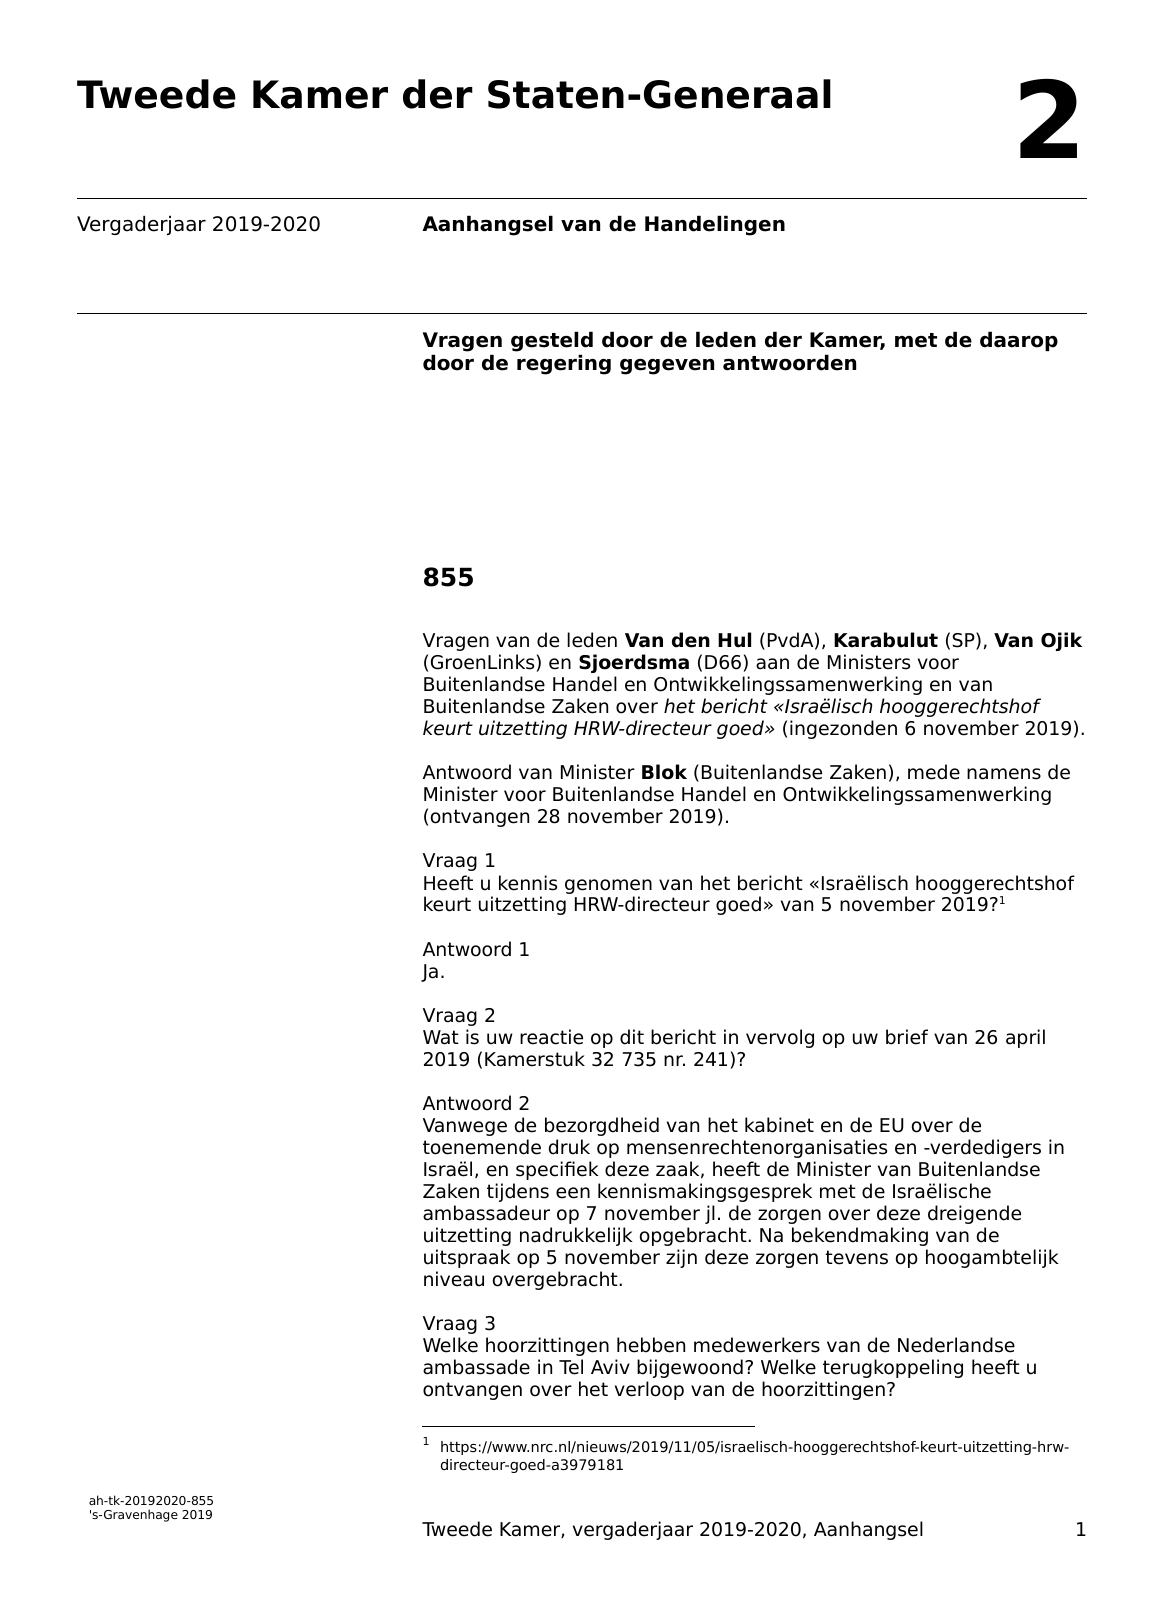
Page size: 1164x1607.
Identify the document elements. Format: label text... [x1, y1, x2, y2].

text ah-tk-20192020-855 [88, 1494, 323, 1508]
text Vanwege de bezorgdheid van het kabinet en de EU over de toenemende druk op mensenrechtenorganisaties en -verdedigers in Israël, en specifiek deze zaak, heeft de Minister van Buitenlandse Zaken tijdens een kennismakingsgesprek met de Israëlische ambassadeur op 7 november jl. de zorgen over deze dreigende uitzetting nadrukkelijk opgebracht. Na bekendmaking van de uitspraak op 5 november zijn deze zorgen tevens op hoogambtelijk niveau overgebracht. [422, 1115, 1087, 1291]
text Vraag 2 [422, 1005, 1087, 1027]
text Antwoord 2 [422, 1093, 1087, 1115]
text Ja. [422, 961, 1087, 982]
table_header Tweede Kamer der Staten-Generaal [77, 59, 886, 198]
text Wat is uw reactie op dit bericht in vervolg op uw brief van 26 april 2019 (Kamerstuk 32 735 nr. 241)? [422, 1027, 1087, 1071]
text Welke hoorzittingen hebben medewerkers van de Nederlandse ambassade in Tel Aviv bijgewoond? Welke terugkoppeling heeft u ontvangen over het verloop van de hoorzittingen? [422, 1335, 1087, 1401]
table_cell Aanhangsel van de Handelingen [422, 199, 1087, 313]
text 855 [422, 563, 1087, 592]
text Antwoord van Minister Blok (Buitenlandse Zaken), mede namens de Minister voor Buitenlandse Handel en Ontwikkelingssamenwerking (ontvangen 28 november 2019). [422, 762, 1087, 828]
text Vragen van de leden Van den Hul (PvdA), Karabulut (SP), Van Ojik (GroenLinks) en Sjoerdsma (D66) aan de Ministers voor Buitenlandse Handel en Ontwikkelingssamenwerking en van Buitenlandse Zaken over het bericht «Israëlisch hooggerechtshof keurt uitzetting HRW-directeur goed» (ingezonden 6 november 2019). [422, 630, 1087, 740]
table_header 2 [886, 59, 1087, 198]
table_cell Vragen gesteld door de leden der Kamer, met de daarop door de regering gegeven antwoorden [422, 314, 1087, 375]
text Vraag 3 [422, 1313, 1087, 1335]
text Vraag 1 [422, 850, 1087, 872]
text 's-Gravenhage 2019 [88, 1508, 323, 1522]
text Heeft u kennis genomen van het bericht «Israëlisch hooggerechtshof keurt uitzetting HRW-directeur goed» van 5 november 2019? [422, 872, 1087, 916]
table_cell [77, 314, 422, 375]
text Antwoord 1 [422, 938, 1087, 961]
table_cell Vergaderjaar 2019-2020 [77, 199, 422, 313]
text https://www.nrc.nl/nieuws/2019/11/05/israelisch-hooggerechtshof-keurt-uitzetting-hrw-directeur-goed-a3979181 [422, 1435, 1087, 1474]
